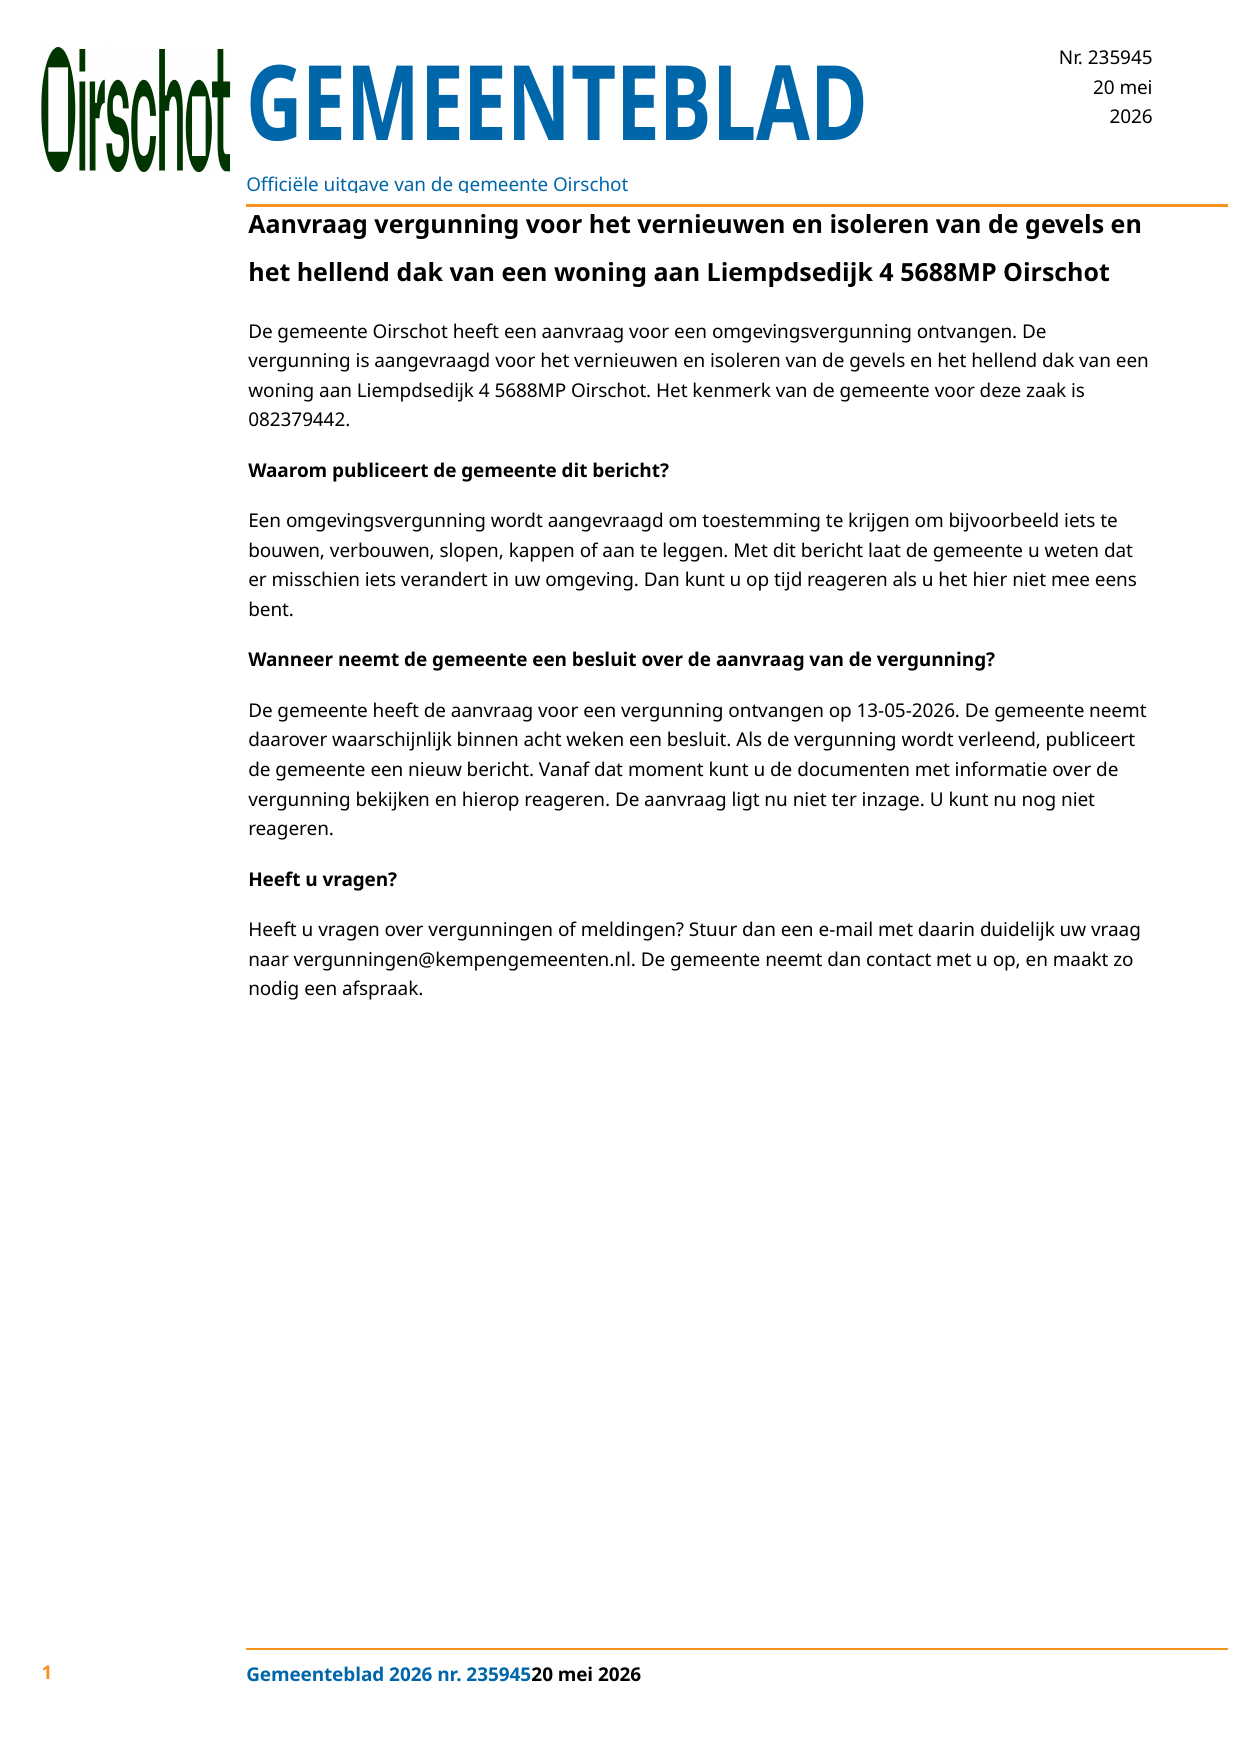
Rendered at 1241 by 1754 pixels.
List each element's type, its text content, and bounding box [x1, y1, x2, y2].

text Heeft u vragen over vergunningen of meldingen? Stuur dan een e-mail met daarin duidelijk uw vraag naar vergunningen@kempengemeenten.nl. De gemeente neemt dan contact met u op, en maakt zo nodig een afspraak. [248, 916, 1152, 1001]
text Heeft u vragen? [248, 866, 1152, 892]
text Een omgevingsvergunning wordt aangevraagd om toestemming te krijgen om bijvoorbeeld iets te bouwen, verbouwen, slopen, kappen of aan te leggen. Met dit bericht laat de gemeente u weten dat er misschien iets verandert in uw omgeving. Dan kunt u op tijd reageren als u het hier niet mee eens bent. [248, 507, 1152, 622]
text De gemeente heeft de aanvraag voor een vergunning ontvangen op 13-05-2026. De gemeente neemt daarover waarschijnlijk binnen acht weken een besluit. Als de vergunning wordt verleend, publiceert de gemeente een nieuw bericht. Vanaf dat moment kunt u de documenten met informatie over de vergunning bekijken en hierop reageren. De aanvraag ligt nu niet ter inzage. U kunt nu nog niet reageren. [248, 697, 1152, 841]
text Wanneer neemt de gemeente een besluit over de aanvraag van de vergunning? [248, 647, 1152, 672]
picture [41, 47, 231, 172]
text Aanvraag vergunning voor het vernieuwen en isoleren van de gevels en het hellend dak van een woning aan Liempdsedijk 4 5688MP Oirschot [248, 207, 1152, 288]
text Waarom publiceert de gemeente dit bericht? [248, 457, 1152, 483]
text De gemeente Oirschot heeft een aanvraag voor een omgevingsvergunning ontvangen. De vergunning is aangevraagd voor het vernieuwen en isoleren van de gevels en het hellend dak van een woning aan Liempdsedijk 4 5688MP Oirschot. Het kenmerk van de gemeente voor deze zaak is 082379442. [248, 318, 1152, 432]
